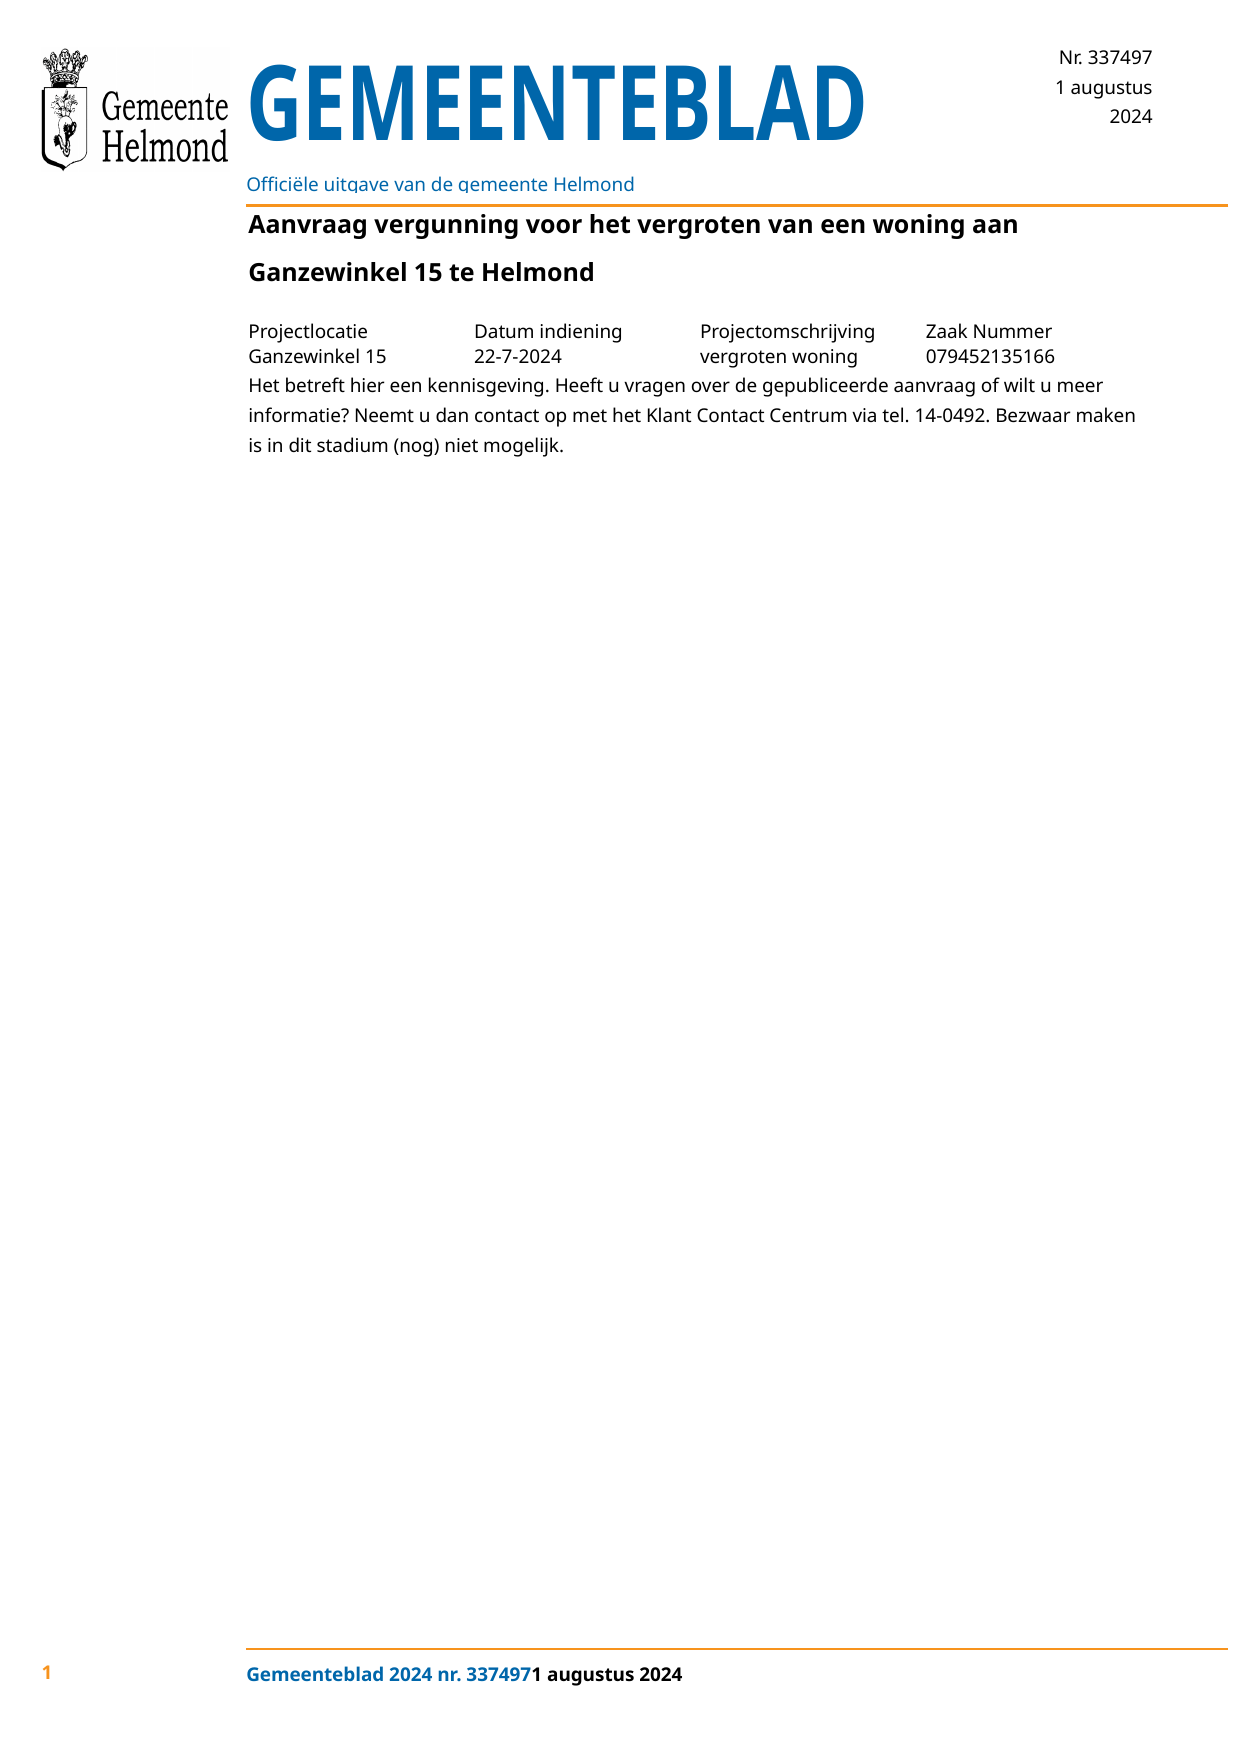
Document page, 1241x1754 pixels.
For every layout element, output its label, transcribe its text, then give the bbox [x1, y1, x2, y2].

picture [41, 47, 231, 172]
table_cell 079452135166 [926, 344, 1152, 369]
table_cell vergroten woning [700, 344, 926, 369]
table_header Projectlocatie [248, 318, 474, 344]
text Aanvraag vergunning voor het vergroten van een woning aan Ganzewinkel 15 te Helmond [248, 207, 1152, 288]
table_cell 22-7-2024 [474, 344, 700, 369]
table_header Zaak Nummer [926, 318, 1152, 344]
table_header Datum indiening [474, 318, 700, 344]
text Het betreft hier een kennisgeving. Heeft u vragen over de gepubliceerde aanvraag of wilt u meer informatie? Neemt u dan contact op met het Klant Contact Centrum via tel. 14-0492. Bezwaar maken is in dit stadium (nog) niet mogelijk. [248, 373, 1152, 458]
table_cell Ganzewinkel 15 [248, 344, 474, 369]
table_header Projectomschrijving [700, 318, 926, 344]
